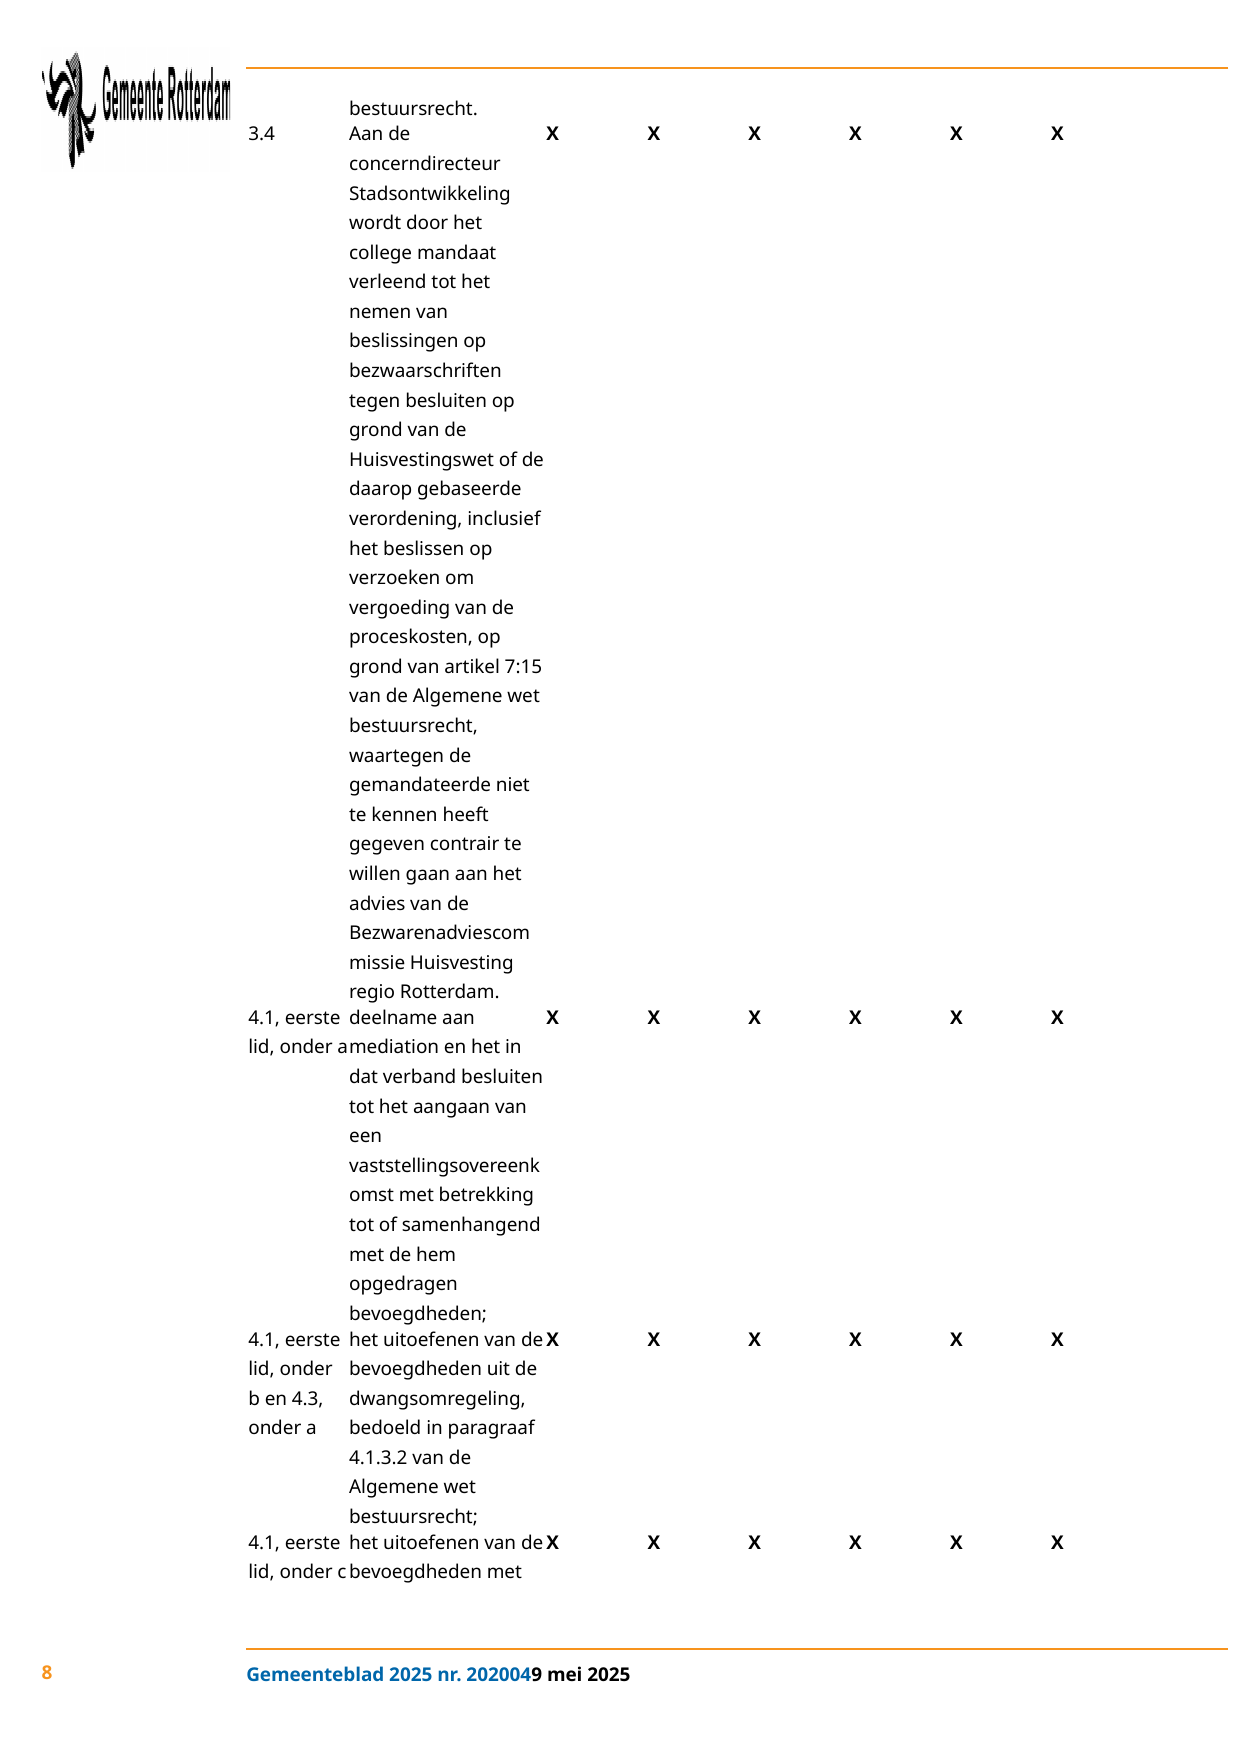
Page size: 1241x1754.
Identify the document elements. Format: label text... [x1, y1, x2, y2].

picture [41, 47, 231, 172]
table_cell X [849, 1004, 950, 1326]
table_cell X [647, 121, 748, 1004]
table_cell deelname aan mediation en het in dat verband besluiten tot het aangaan van een vaststellingsovereenkomst met betrekking tot of samenhangend met de hem opgedragen bevoegdheden; [349, 1004, 546, 1326]
table_cell X [748, 1326, 849, 1529]
table_cell 3.4 [248, 121, 349, 1004]
table_cell [647, 95, 748, 121]
table_cell 4.1, eerste lid, onder c [248, 1529, 349, 1584]
table_cell X [849, 1529, 950, 1584]
table_cell Aan de concerndirecteur Stadsontwikkeling wordt door het college mandaat verleend tot het nemen van beslissingen op bezwaarschriften tegen besluiten op grond van de Huisvestingswet of de daarop gebaseerde verordening, inclusief het beslissen op verzoeken om vergoeding van de proceskosten, op grond van artikel 7:15 van de Algemene wet bestuursrecht, waartegen de gemandateerde niet te kennen heeft gegeven contrair te willen gaan aan het advies van de Bezwarenadviescommissie Huisvesting regio Rotterdam. [349, 121, 546, 1004]
table_cell X [950, 1326, 1051, 1529]
table_cell X [546, 1529, 647, 1584]
table_cell [849, 95, 950, 121]
table_cell [248, 95, 349, 121]
table_cell X [647, 1326, 748, 1529]
table_cell X [748, 1529, 849, 1584]
table_cell X [1051, 1326, 1152, 1529]
table_cell het uitoefenen van de bevoegdheden uit de dwangsomregeling, bedoeld in paragraaf 4.1.3.2 van de Algemene wet bestuursrecht; [349, 1326, 546, 1529]
table_cell het uitoefenen van de bevoegdheden met [349, 1529, 546, 1584]
table_cell X [546, 121, 647, 1004]
table_cell X [546, 1004, 647, 1326]
table_cell X [546, 1326, 647, 1529]
table_cell 4.1, eerste lid, onder a [248, 1004, 349, 1326]
table_cell X [1051, 121, 1152, 1004]
table_cell [1051, 95, 1152, 121]
table_cell X [748, 121, 849, 1004]
table_cell X [849, 121, 950, 1004]
table_cell bestuursrecht. [349, 95, 546, 121]
table_cell [546, 95, 647, 121]
table_cell [748, 95, 849, 121]
table_cell X [849, 1326, 950, 1529]
table_cell X [647, 1004, 748, 1326]
table_cell X [950, 1004, 1051, 1326]
table_cell X [748, 1004, 849, 1326]
table_cell [950, 95, 1051, 121]
table_cell X [647, 1529, 748, 1584]
table_cell X [1051, 1004, 1152, 1326]
table_cell X [1051, 1529, 1152, 1584]
table_cell X [950, 121, 1051, 1004]
table_cell X [950, 1529, 1051, 1584]
table_cell 4.1, eerste lid, onder b en 4.3, onder a [248, 1326, 349, 1529]
